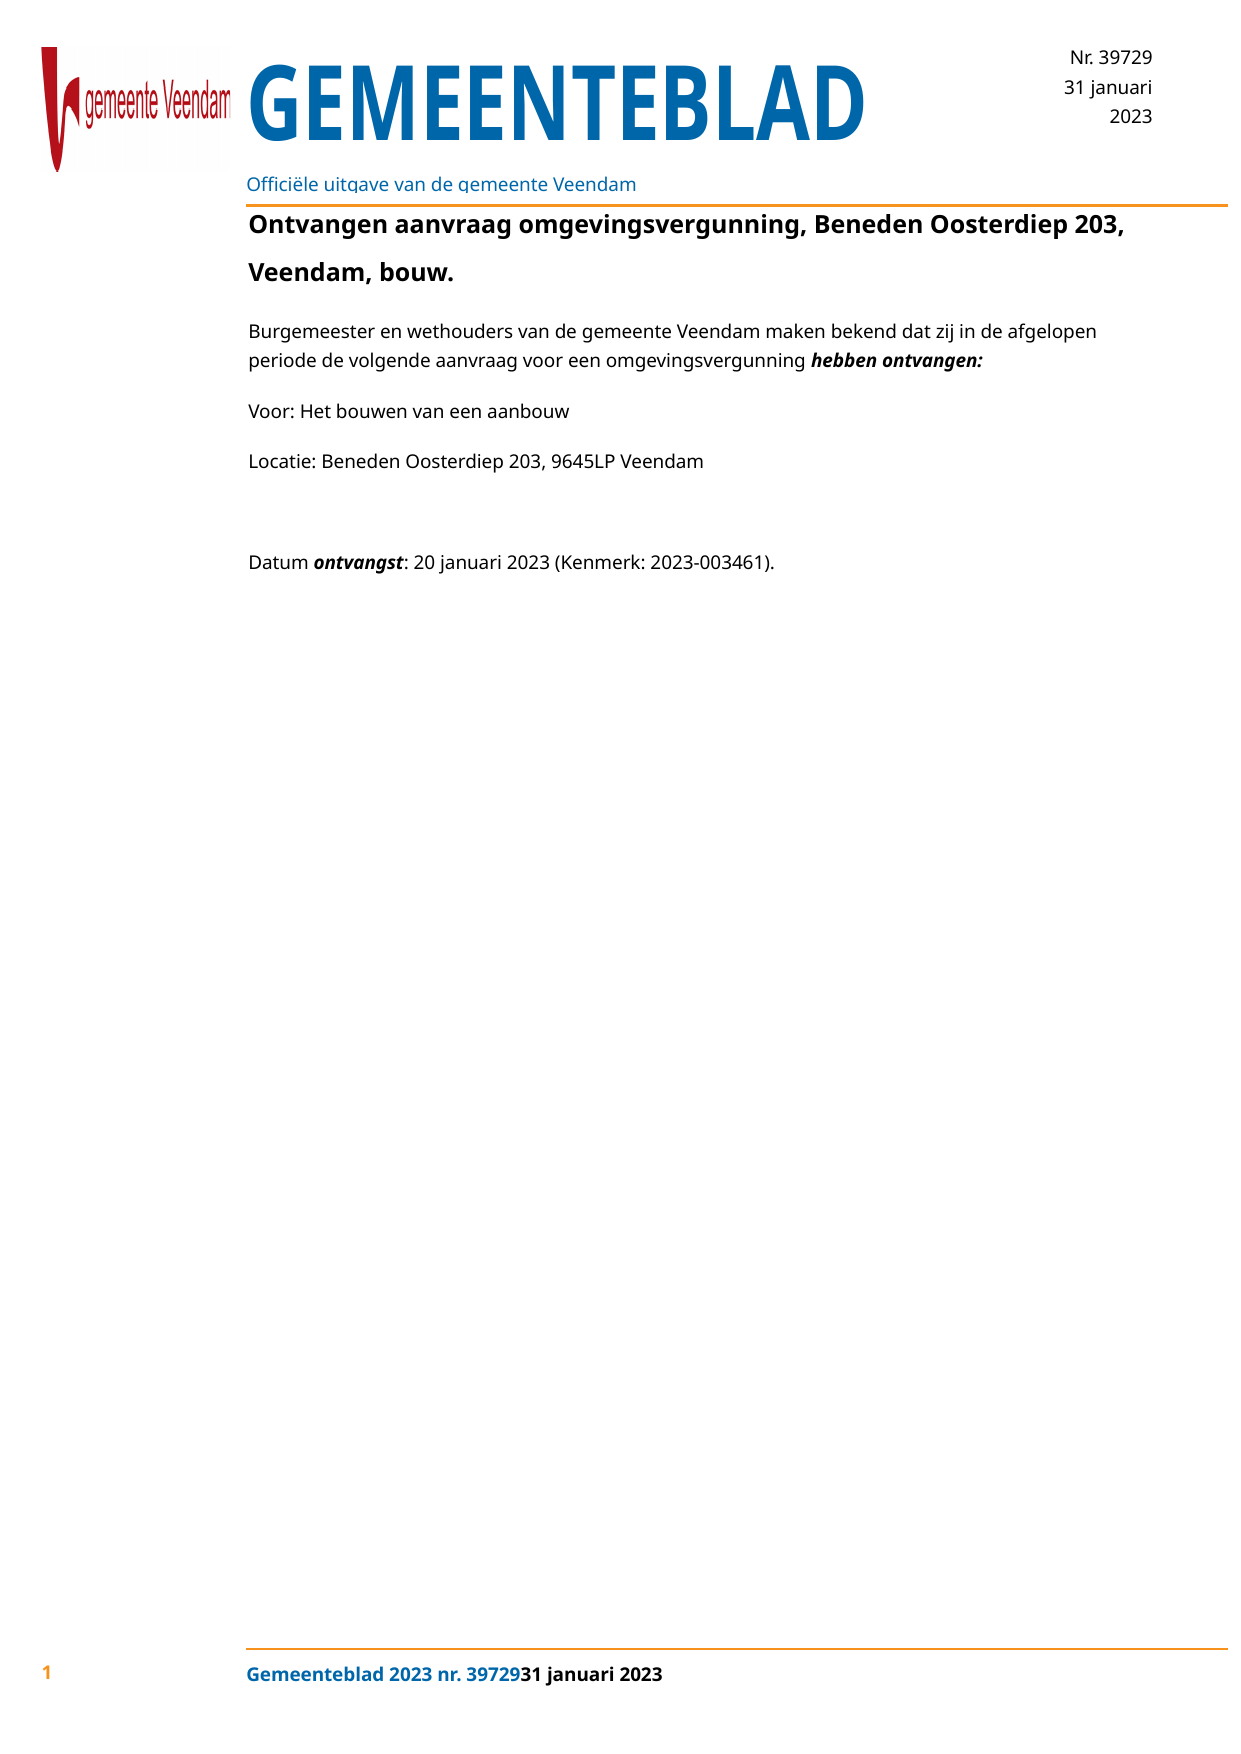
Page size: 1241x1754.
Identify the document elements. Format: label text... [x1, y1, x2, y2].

picture [41, 47, 231, 172]
text Locatie: Beneden Oosterdiep 203, 9645LP Veendam [248, 448, 1152, 474]
text Burgemeester en wethouders van de gemeente Veendam maken bekend dat zij in de afgelopen periode de volgende aanvraag voor een omgevingsvergunning hebben ontvangen: [248, 318, 1152, 373]
text Datum ontvangst: 20 januari 2023 (Kenmerk: 2023-003461). [248, 549, 1152, 575]
text Voor: Het bouwen van een aanbouw [248, 398, 1152, 424]
text Ontvangen aanvraag omgevingsvergunning, Beneden Oosterdiep 203, Veendam, bouw. [248, 207, 1152, 288]
